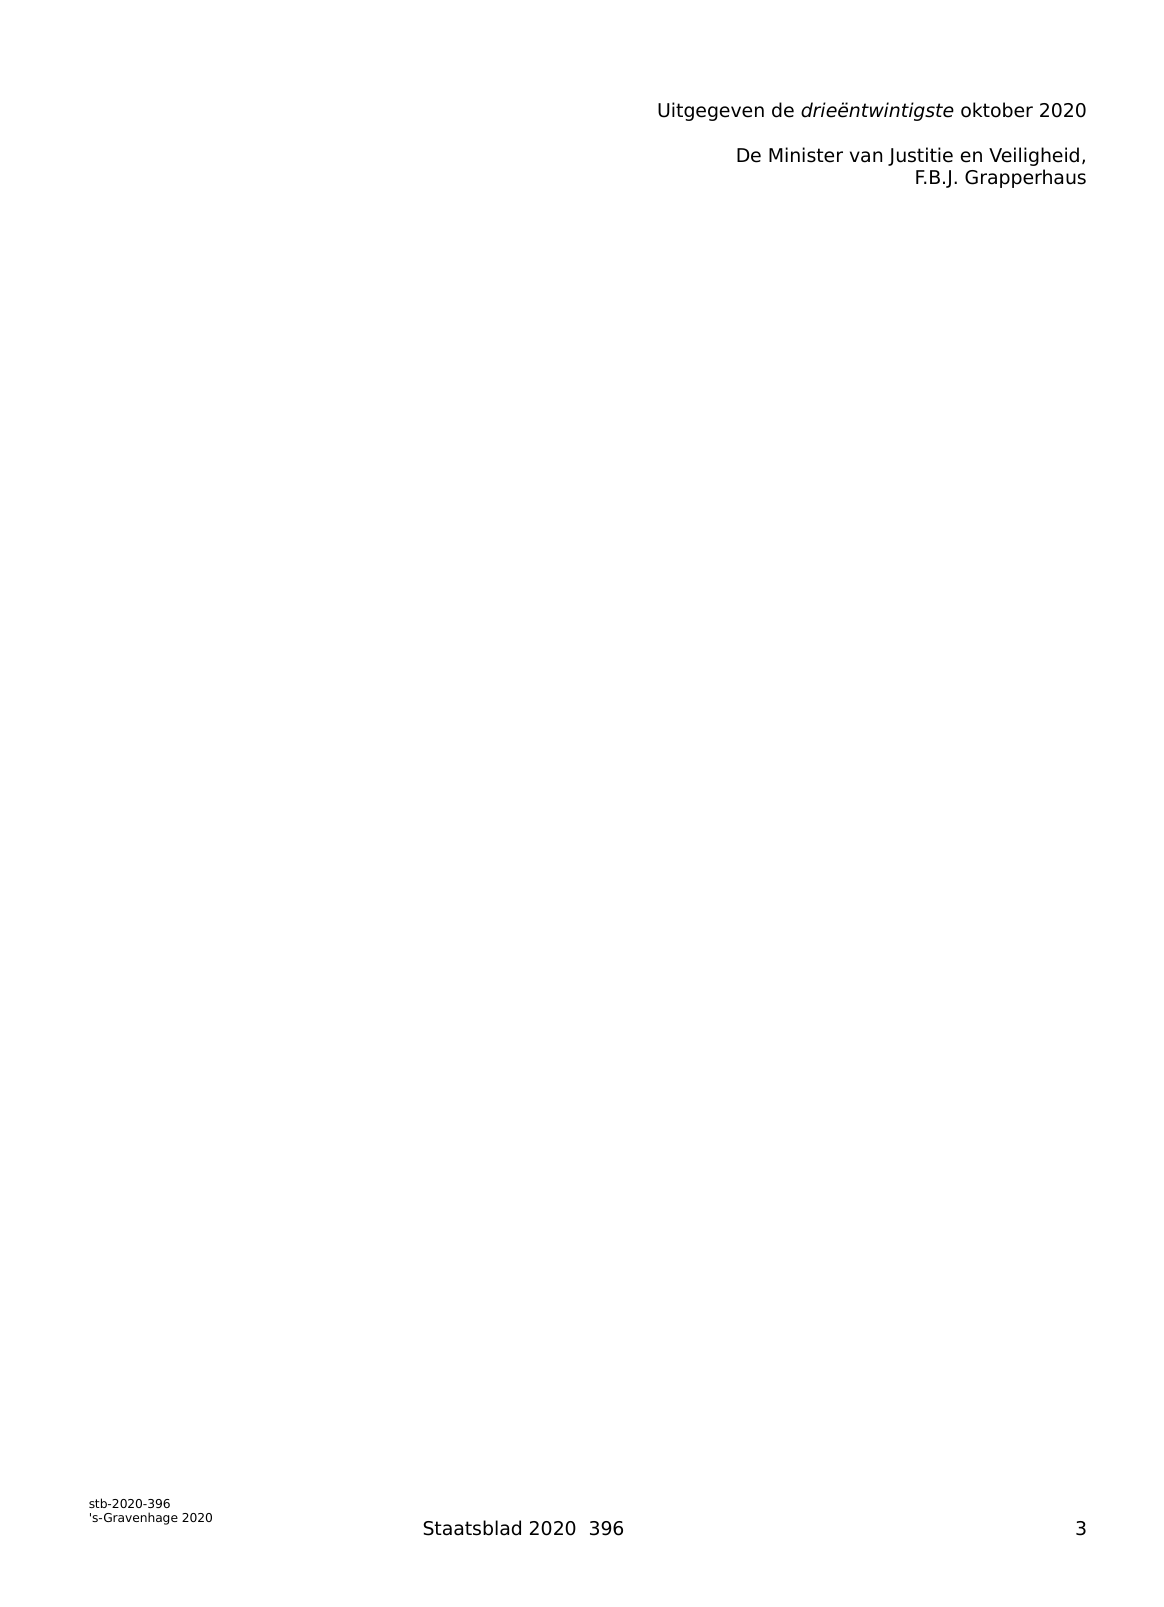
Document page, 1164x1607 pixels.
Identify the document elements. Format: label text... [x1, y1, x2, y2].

text Uitgegeven de drieëntwintigste oktober 2020 [422, 100, 1087, 122]
text 's-Gravenhage 2020 [88, 1511, 323, 1525]
text De Minister van Justitie en Veiligheid, F.B.J. Grapperhaus [422, 144, 1087, 188]
text stb-2020-396 [88, 1497, 323, 1511]
